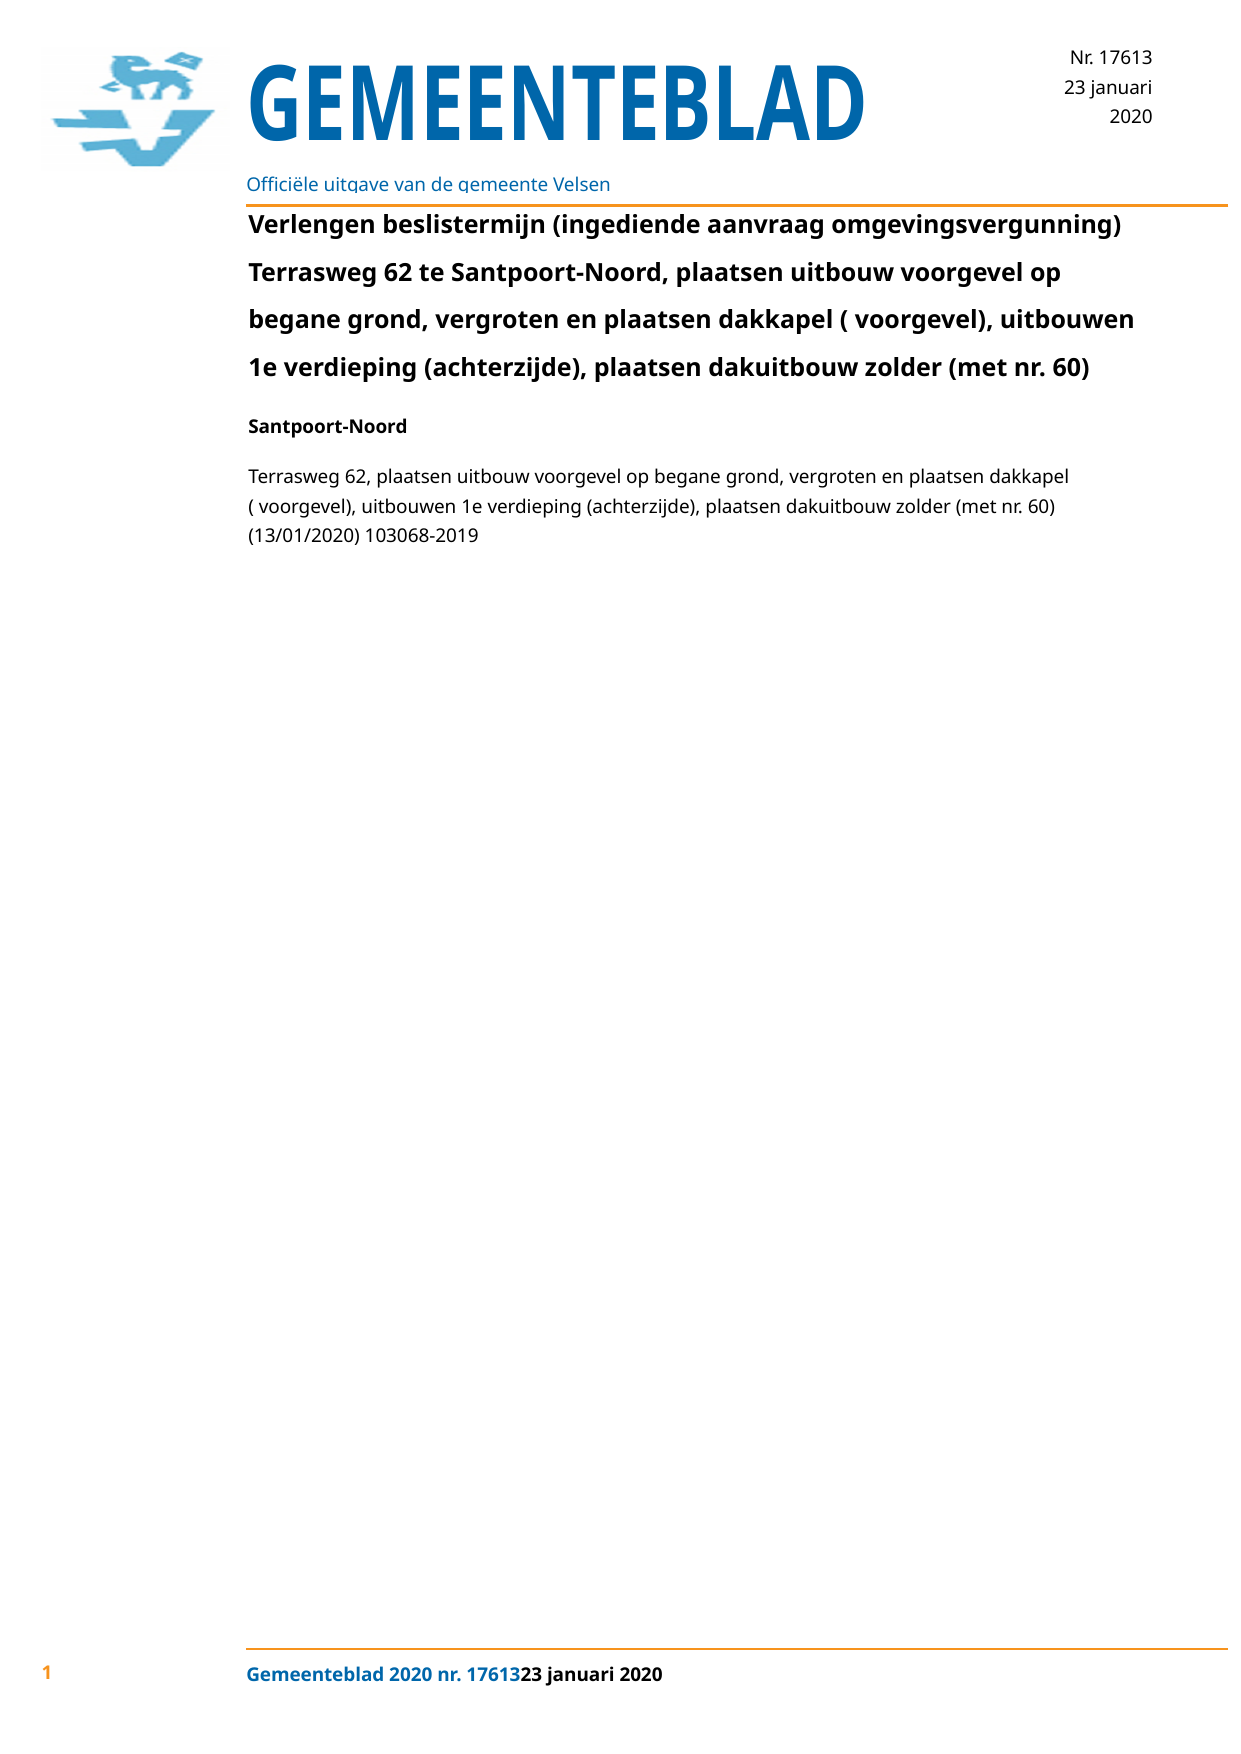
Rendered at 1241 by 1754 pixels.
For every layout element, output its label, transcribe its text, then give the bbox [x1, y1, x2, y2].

text Verlengen beslistermijn (ingediende aanvraag omgevingsvergunning) Terrasweg 62 te Santpoort-Noord, plaatsen uitbouw voorgevel op begane grond, vergroten en plaatsen dakkapel ( voorgevel), uitbouwen 1e verdieping (achterzijde), plaatsen dakuitbouw zolder (met nr. 60) [248, 207, 1152, 384]
picture [41, 47, 231, 172]
text Terrasweg 62, plaatsen uitbouw voorgevel op begane grond, vergroten en plaatsen dakkapel ( voorgevel), uitbouwen 1e verdieping (achterzijde), plaatsen dakuitbouw zolder (met nr. 60) (13/01/2020) 103068-2019 [248, 463, 1152, 548]
text Santpoort-Noord [248, 413, 1152, 439]
